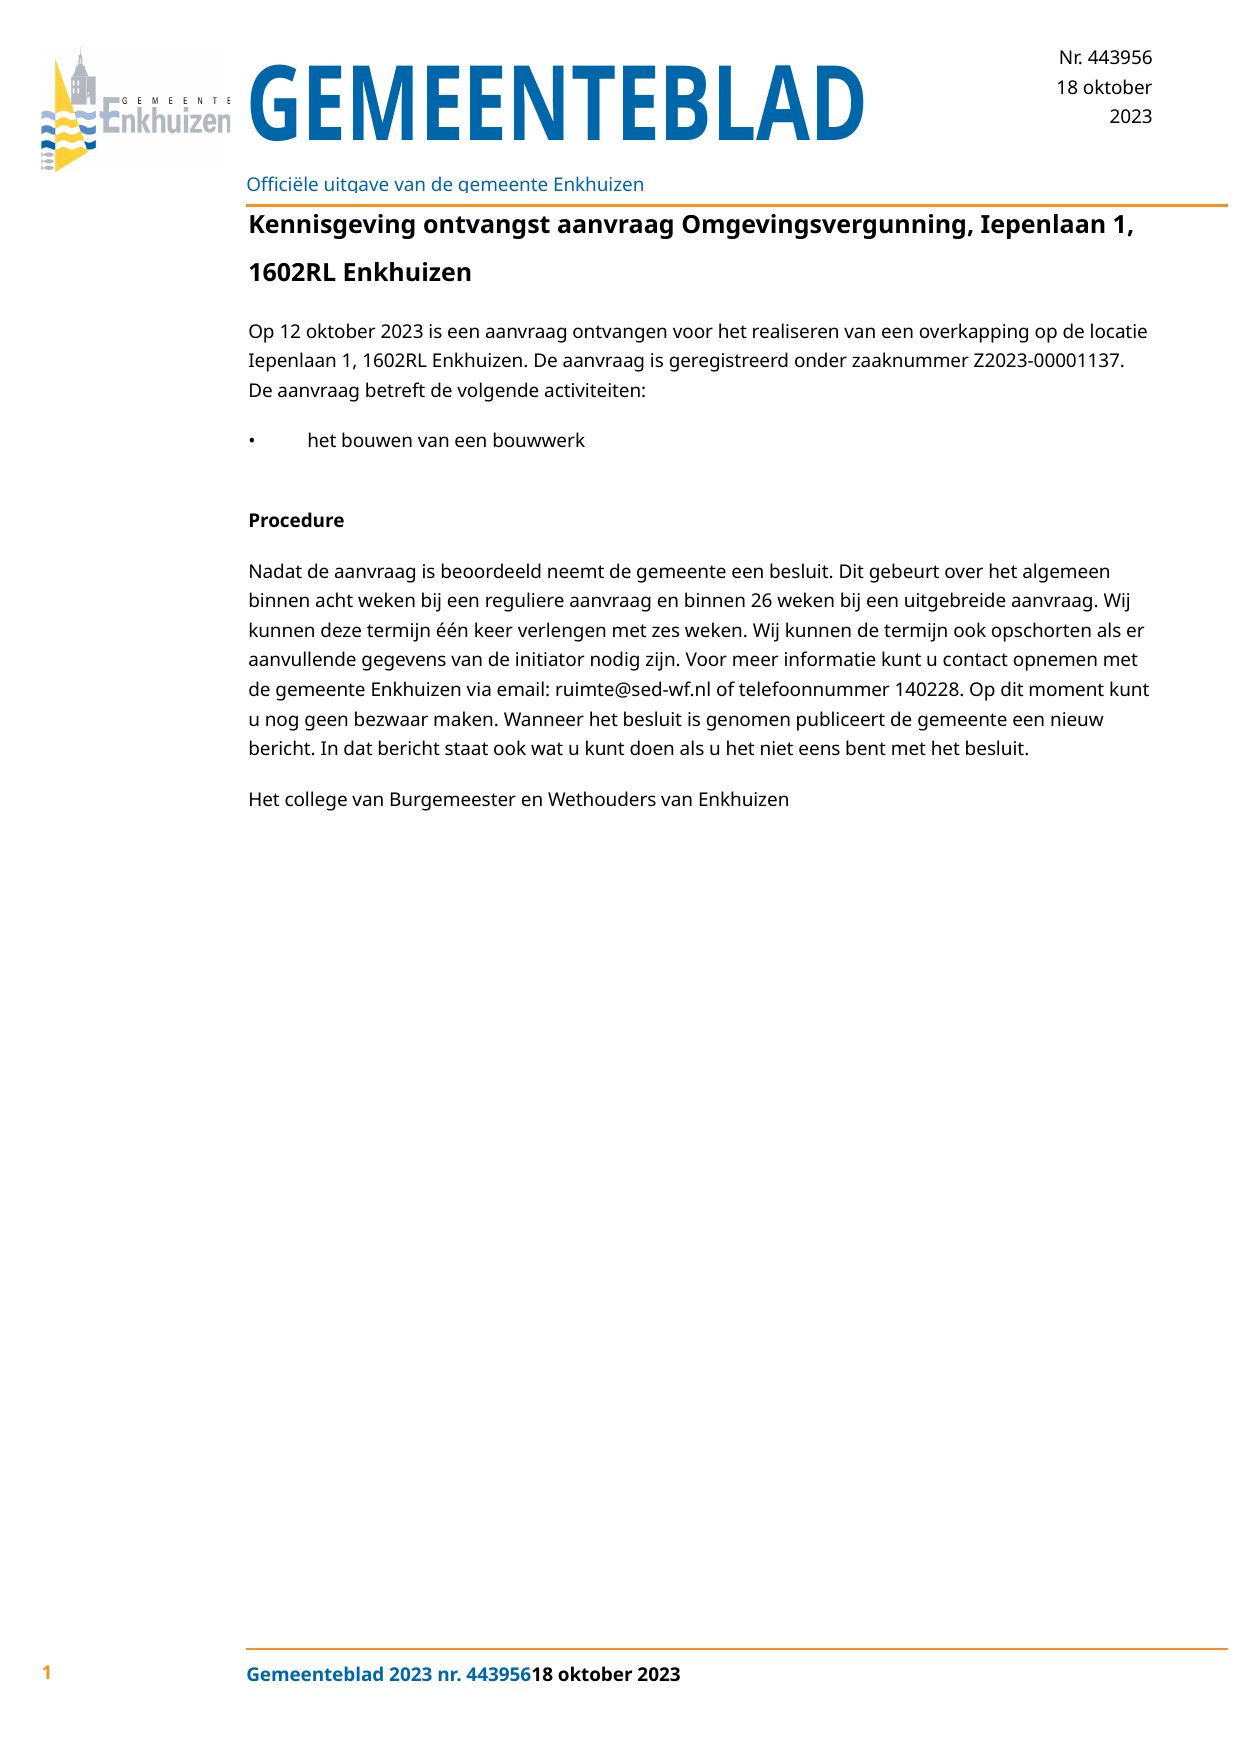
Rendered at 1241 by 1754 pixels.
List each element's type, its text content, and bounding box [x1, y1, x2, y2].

text Kennisgeving ontvangst aanvraag Omgevingsvergunning, Iepenlaan 1, 1602RL Enkhuizen [248, 207, 1152, 288]
text Op 12 oktober 2023 is een aanvraag ontvangen voor het realiseren van een overkapping op de locatie Iepenlaan 1, 1602RL Enkhuizen. De aanvraag is geregistreerd onder zaaknummer Z2023-00001137. De aanvraag betreft de volgende activiteiten: [248, 318, 1152, 403]
text Procedure [248, 507, 1152, 533]
text Nadat de aanvraag is beoordeeld neemt de gemeente een besluit. Dit gebeurt over het algemeen binnen acht weken bij een reguliere aanvraag en binnen 26 weken bij een uitgebreide aanvraag. Wij kunnen deze termijn één keer verlengen met zes weken. Wij kunnen de termijn ook opschorten als er aanvullende gegevens van de initiator nodig zijn. Voor meer informatie kunt u contact opnemen met de gemeente Enkhuizen via email: ruimte@sed-wf.nl of telefoonnummer 140228. Op dit moment kunt u nog geen bezwaar maken. Wanneer het besluit is genomen publiceert de gemeente een nieuw bericht. In dat bericht staat ook wat u kunt doen als u het niet eens bent met het besluit. [248, 558, 1152, 761]
list het bouwen van een bouwwerk [248, 427, 1152, 453]
picture [41, 47, 231, 172]
text Het college van Burgemeester en Wethouders van Enkhuizen [248, 786, 1152, 812]
